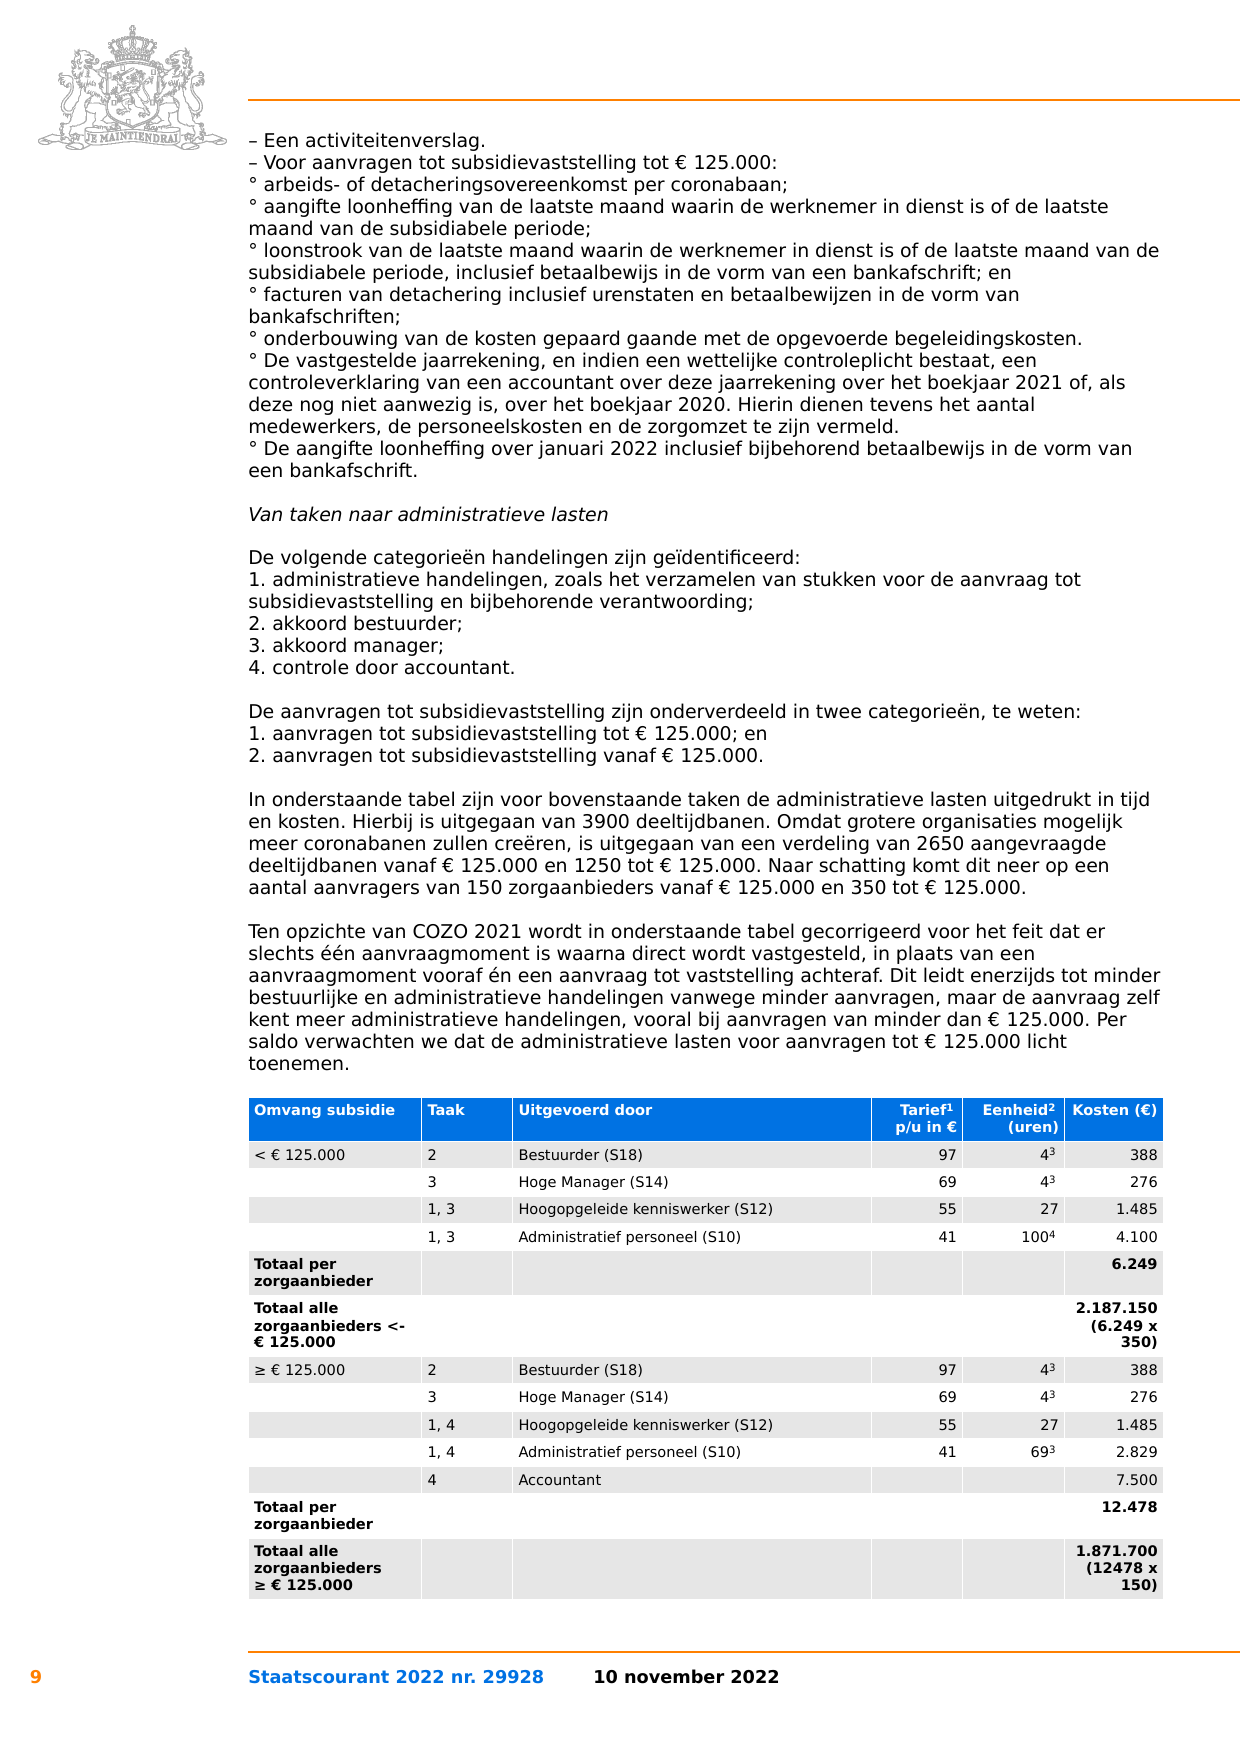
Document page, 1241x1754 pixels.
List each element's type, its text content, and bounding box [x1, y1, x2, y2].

table_cell [422, 1251, 512, 1295]
text ° aangifte loonheffing van de laatste maand waarin de werknemer in dienst is of de laatste maand van de subsidiabele periode; [248, 196, 1163, 240]
table_cell [513, 1539, 871, 1599]
table_cell 693 [963, 1439, 1064, 1466]
text ° loonstrook van de laatste maand waarin de werknemer in dienst is of de laatste maand van de subsidiabele periode, inclusief betaalbewijs in de vorm van een bankafschrift; en [248, 240, 1163, 284]
table_cell [872, 1296, 962, 1356]
table_cell [249, 1385, 421, 1411]
table_cell 3 [422, 1169, 512, 1196]
text Ten opzichte van COZO 2021 wordt in onderstaande tabel gecorrigeerd voor het feit dat er slechts één aanvraagmoment is waarna direct wordt vastgesteld, in plaats van een aanvraagmoment vooraf én een aanvraag tot vaststelling achteraf. Dit leidt enerzijds tot minder bestuurlijke en administratieve handelingen vanwege minder aanvragen, maar de aanvraag zelf kent meer administratieve handelingen, vooral bij aanvragen van minder dan € 125.000. Per saldo verwachten we dat de administratieve lasten voor aanvragen tot € 125.000 licht toenemen. [248, 921, 1163, 1074]
table_header Taak [422, 1098, 512, 1141]
table_cell 2 [422, 1357, 512, 1383]
table_cell 4.100 [1065, 1224, 1163, 1250]
table_header Tarief1 p/u in € [872, 1098, 962, 1141]
table_cell Totaal alle zorgaanbieders ≥ € 125.000 [249, 1539, 421, 1599]
table_cell 41 [872, 1224, 962, 1250]
text De aanvragen tot subsidievaststelling zijn onderverdeeld in twee categorieën, te weten: [248, 701, 1163, 723]
table_cell Totaal per zorgaanbieder [249, 1494, 421, 1537]
text 1. aanvragen tot subsidievaststelling tot € 125.000; en [248, 723, 1163, 745]
table_cell 43 [963, 1385, 1064, 1411]
table_cell [963, 1296, 1064, 1356]
table_cell 1.485 [1065, 1412, 1163, 1438]
table_header Eenheid2 (uren) [963, 1098, 1064, 1141]
table_cell Hoge Manager (S14) [513, 1169, 871, 1196]
table_cell 69 [872, 1169, 962, 1196]
table_cell ≥ € 125.000 [249, 1357, 421, 1383]
table_cell [513, 1251, 871, 1295]
table_cell [872, 1494, 962, 1537]
picture [38, 25, 227, 150]
text De volgende categorieën handelingen zijn geïdentificeerd: [248, 547, 1163, 569]
table_cell [249, 1169, 421, 1196]
table_cell Bestuurder (S18) [513, 1357, 871, 1383]
table_cell [963, 1251, 1064, 1295]
table_cell [249, 1439, 421, 1466]
table_cell Administratief personeel (S10) [513, 1439, 871, 1466]
text In onderstaande tabel zijn voor bovenstaande taken de administratieve lasten uitgedrukt in tijd en kosten. Hierbij is uitgegaan van 3900 deeltijdbanen. Omdat grotere organisaties mogelijk meer coronabanen zullen creëren, is uitgegaan van een verdeling van 2650 aangevraagde deeltijdbanen vanaf € 125.000 en 1250 tot € 125.000. Naar schatting komt dit neer op een aantal aanvragers van 150 zorgaanbieders vanaf € 125.000 en 350 tot € 125.000. [248, 789, 1163, 899]
table_cell 1004 [963, 1224, 1064, 1250]
table_cell 55 [872, 1412, 962, 1438]
table_cell Hoogopgeleide kenniswerker (S12) [513, 1197, 871, 1223]
text 3. akkoord manager; [248, 635, 1163, 657]
table_cell 27 [963, 1197, 1064, 1223]
table_cell [963, 1467, 1064, 1493]
table_cell [513, 1296, 871, 1356]
table_cell [422, 1539, 512, 1599]
table_cell 43 [963, 1169, 1064, 1196]
table_cell Totaal per zorgaanbieder [249, 1251, 421, 1295]
table_cell 97 [872, 1357, 962, 1383]
table_cell [422, 1494, 512, 1537]
table_cell [963, 1539, 1064, 1599]
table_cell 2 [422, 1142, 512, 1168]
text 4. controle door accountant. [248, 657, 1163, 679]
table_cell [872, 1467, 962, 1493]
table_cell Hoogopgeleide kenniswerker (S12) [513, 1412, 871, 1438]
table_cell 55 [872, 1197, 962, 1223]
text 1. administratieve handelingen, zoals het verzamelen van stukken voor de aanvraag tot subsidievaststelling en bijbehorende verantwoording; [248, 569, 1163, 613]
table_cell 276 [1065, 1385, 1163, 1411]
table_cell 1.871.700 (12478 x 150) [1065, 1539, 1163, 1599]
table_cell 6.249 [1065, 1251, 1163, 1295]
table_cell [513, 1494, 871, 1537]
table_cell 388 [1065, 1142, 1163, 1168]
table_cell [249, 1412, 421, 1438]
text ° De aangifte loonheffing over januari 2022 inclusief bijbehorend betaalbewijs in de vorm van een bankafschrift. [248, 438, 1163, 482]
table_cell 4 [422, 1467, 512, 1493]
table_cell 1, 3 [422, 1224, 512, 1250]
table_cell 69 [872, 1385, 962, 1411]
table_cell 388 [1065, 1357, 1163, 1383]
table_cell 43 [963, 1357, 1064, 1383]
text ° De vastgestelde jaarrekening, en indien een wettelijke controleplicht bestaat, een controleverklaring van een accountant over deze jaarrekening over het boekjaar 2021 of, als deze nog niet aanwezig is, over het boekjaar 2020. Hierin dienen tevens het aantal medewerkers, de personeelskosten en de zorgomzet te zijn vermeld. [248, 350, 1163, 438]
table_cell [249, 1224, 421, 1250]
table_cell [422, 1296, 512, 1356]
table_header Uitgevoerd door [513, 1098, 871, 1141]
table_cell [249, 1467, 421, 1493]
table_cell [872, 1539, 962, 1599]
subtitle Van taken naar administratieve lasten [248, 503, 1163, 525]
table_cell [249, 1197, 421, 1223]
table_cell Hoge Manager (S14) [513, 1385, 871, 1411]
table_cell 1.485 [1065, 1197, 1163, 1223]
table_cell 276 [1065, 1169, 1163, 1196]
text – Een activiteitenverslag. [248, 130, 1163, 152]
text ° onderbouwing van de kosten gepaard gaande met de opgevoerde begeleidingskosten. [248, 328, 1163, 350]
table_cell Administratief personeel (S10) [513, 1224, 871, 1250]
text 2. aanvragen tot subsidievaststelling vanaf € 125.000. [248, 745, 1163, 767]
text 2. akkoord bestuurder; [248, 613, 1163, 635]
table_cell 2.829 [1065, 1439, 1163, 1466]
table_cell 1, 3 [422, 1197, 512, 1223]
table_cell Totaal alle zorgaanbieders <- € 125.000 [249, 1296, 421, 1356]
table_header Omvang subsidie [249, 1098, 421, 1141]
table_cell Accountant [513, 1467, 871, 1493]
table_cell 1, 4 [422, 1412, 512, 1438]
table_cell 12.478 [1065, 1494, 1163, 1537]
table_cell 7.500 [1065, 1467, 1163, 1493]
table_cell Bestuurder (S18) [513, 1142, 871, 1168]
text – Voor aanvragen tot subsidievaststelling tot € 125.000: [248, 152, 1163, 174]
text ° arbeids- of detacheringsovereenkomst per coronabaan; [248, 174, 1163, 196]
table_cell 41 [872, 1439, 962, 1466]
table_header Kosten (€) [1065, 1098, 1163, 1141]
table_cell 2.187.150 (6.249 x 350) [1065, 1296, 1163, 1356]
table_cell 1, 4 [422, 1439, 512, 1466]
table_cell 27 [963, 1412, 1064, 1438]
table_cell 97 [872, 1142, 962, 1168]
table_cell 43 [963, 1142, 1064, 1168]
table_cell [872, 1251, 962, 1295]
text ° facturen van detachering inclusief urenstaten en betaalbewijzen in de vorm van bankafschriften; [248, 284, 1163, 328]
table_cell [963, 1494, 1064, 1537]
table_cell < € 125.000 [249, 1142, 421, 1168]
table_cell 3 [422, 1385, 512, 1411]
